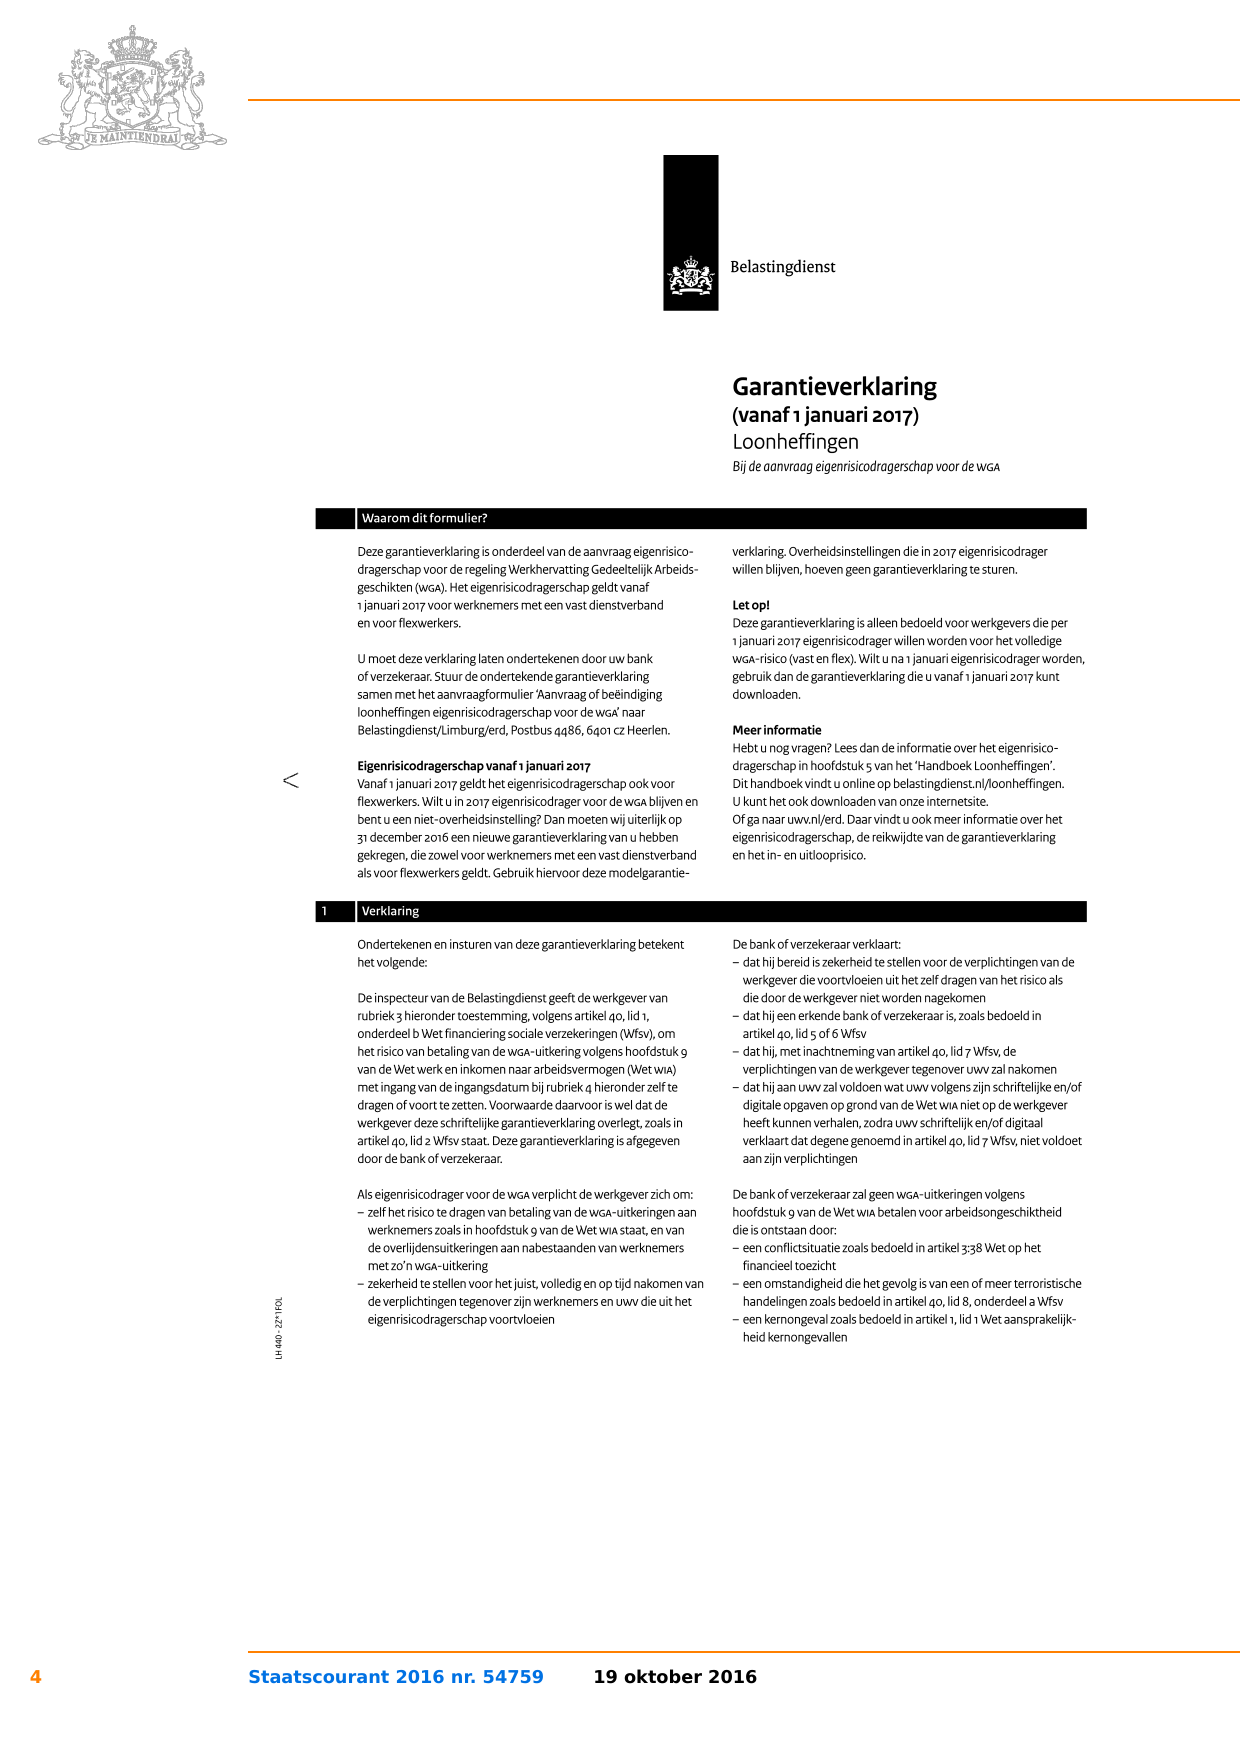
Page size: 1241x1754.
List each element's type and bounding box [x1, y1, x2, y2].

picture [248, 155, 1134, 1407]
picture [38, 25, 227, 150]
